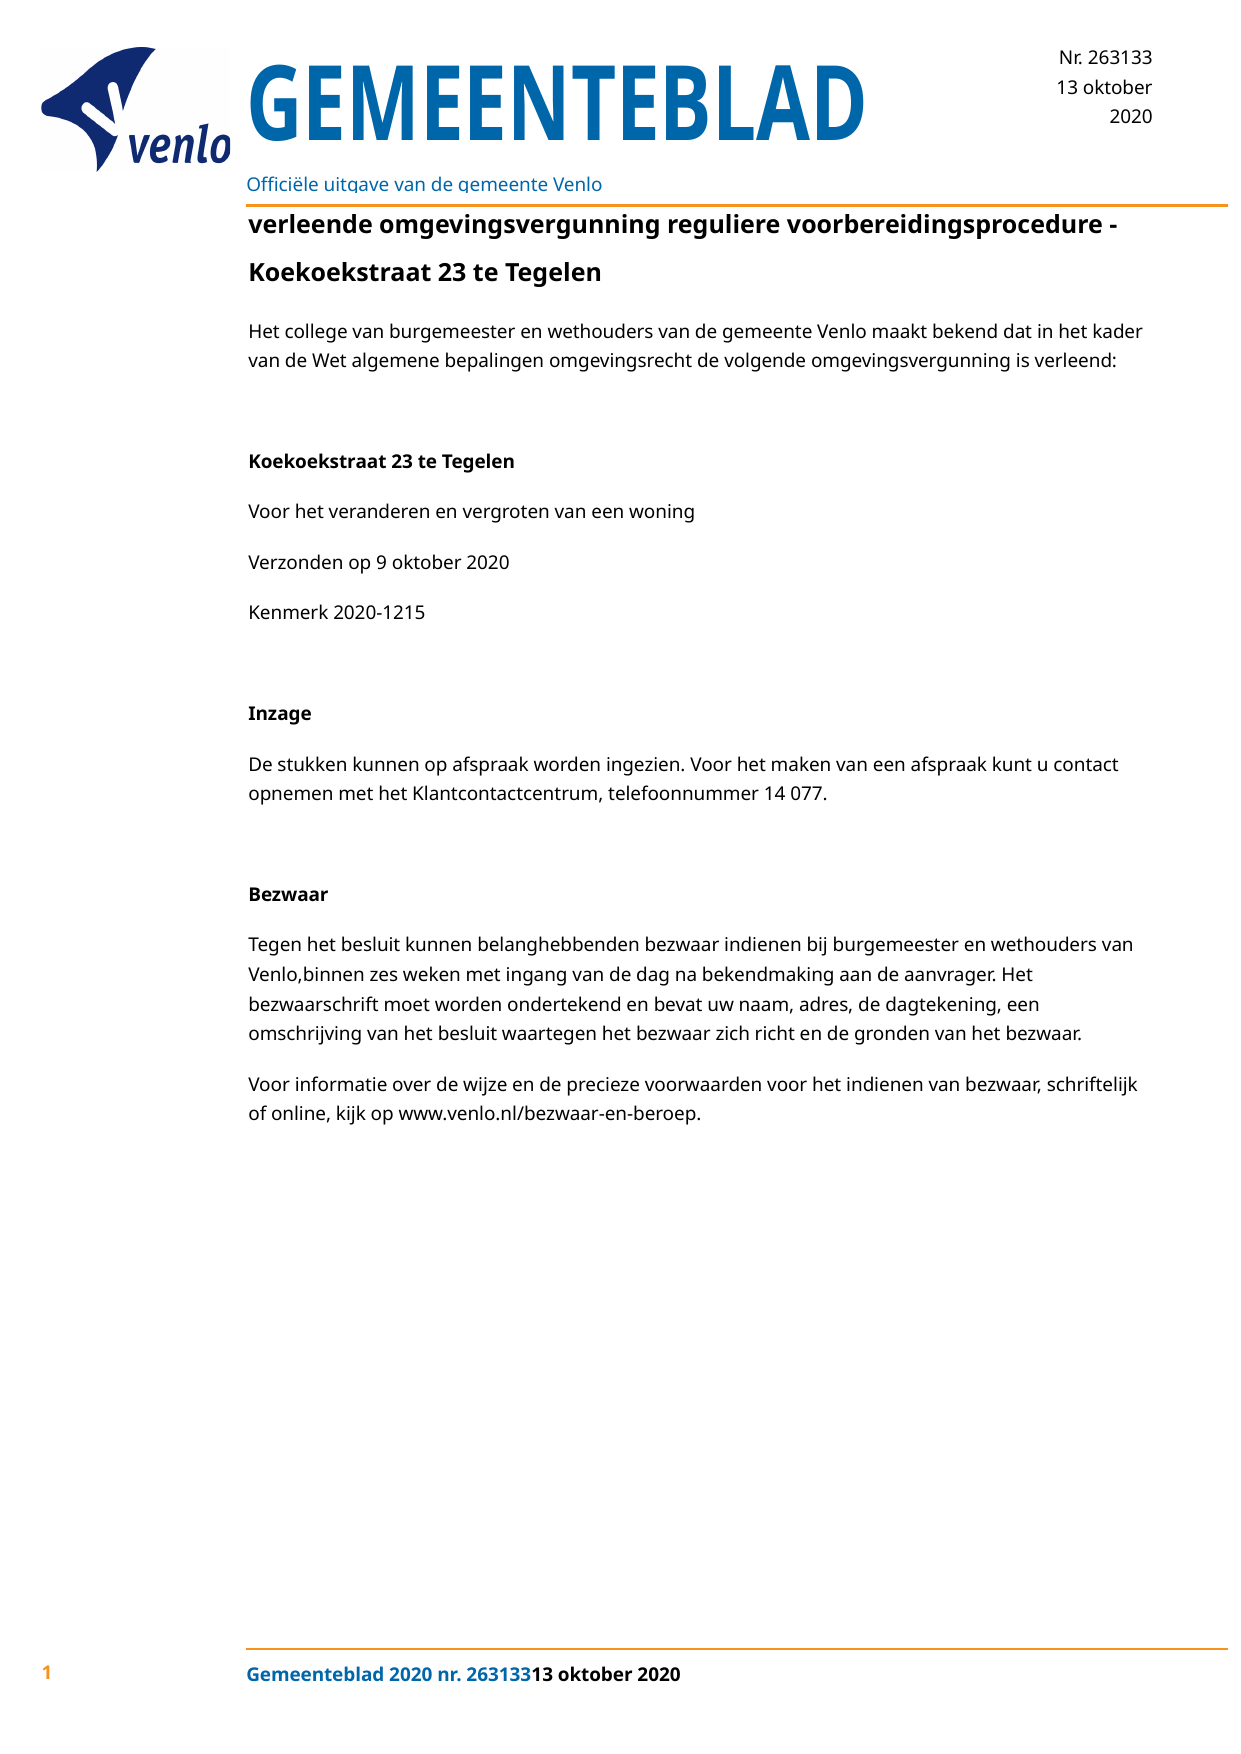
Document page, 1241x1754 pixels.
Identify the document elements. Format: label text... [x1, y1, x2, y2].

text Koekoekstraat 23 te Tegelen [248, 448, 1152, 474]
text Voor het veranderen en vergroten van een woning [248, 499, 1152, 524]
text De stukken kunnen op afspraak worden ingezien. Voor het maken van een afspraak kunt u contact opnemen met het Klantcontactcentrum, telefoonnummer 14 077. [248, 751, 1152, 806]
text Voor informatie over de wijze en de precieze voorwaarden voor het indienen van bezwaar, schriftelijk of online, kijk op www.venlo.nl/bezwaar-en-beroep. [248, 1071, 1152, 1126]
text Het college van burgemeester en wethouders van de gemeente Venlo maakt bekend dat in het kader van de Wet algemene bepalingen omgevingsrecht de volgende omgevingsvergunning is verleend: [248, 318, 1152, 373]
text Verzonden op 9 oktober 2020 [248, 549, 1152, 575]
text Kenmerk 2020-1215 [248, 599, 1152, 625]
picture [41, 47, 231, 172]
text verleende omgevingsvergunning reguliere voorbereidingsprocedure - Koekoekstraat 23 te Tegelen [248, 207, 1152, 288]
text Tegen het besluit kunnen belanghebbenden bezwaar indienen bij burgemeester en wethouders van Venlo,binnen zes weken met ingang van de dag na bekendmaking aan de aanvrager. Het bezwaarschrift moet worden ondertekend en bevat uw naam, adres, de dagtekening, een omschrijving van het besluit waartegen het bezwaar zich richt en de gronden van het bezwaar. [248, 932, 1152, 1046]
text Bezwaar [248, 881, 1152, 907]
text Inzage [248, 700, 1152, 726]
